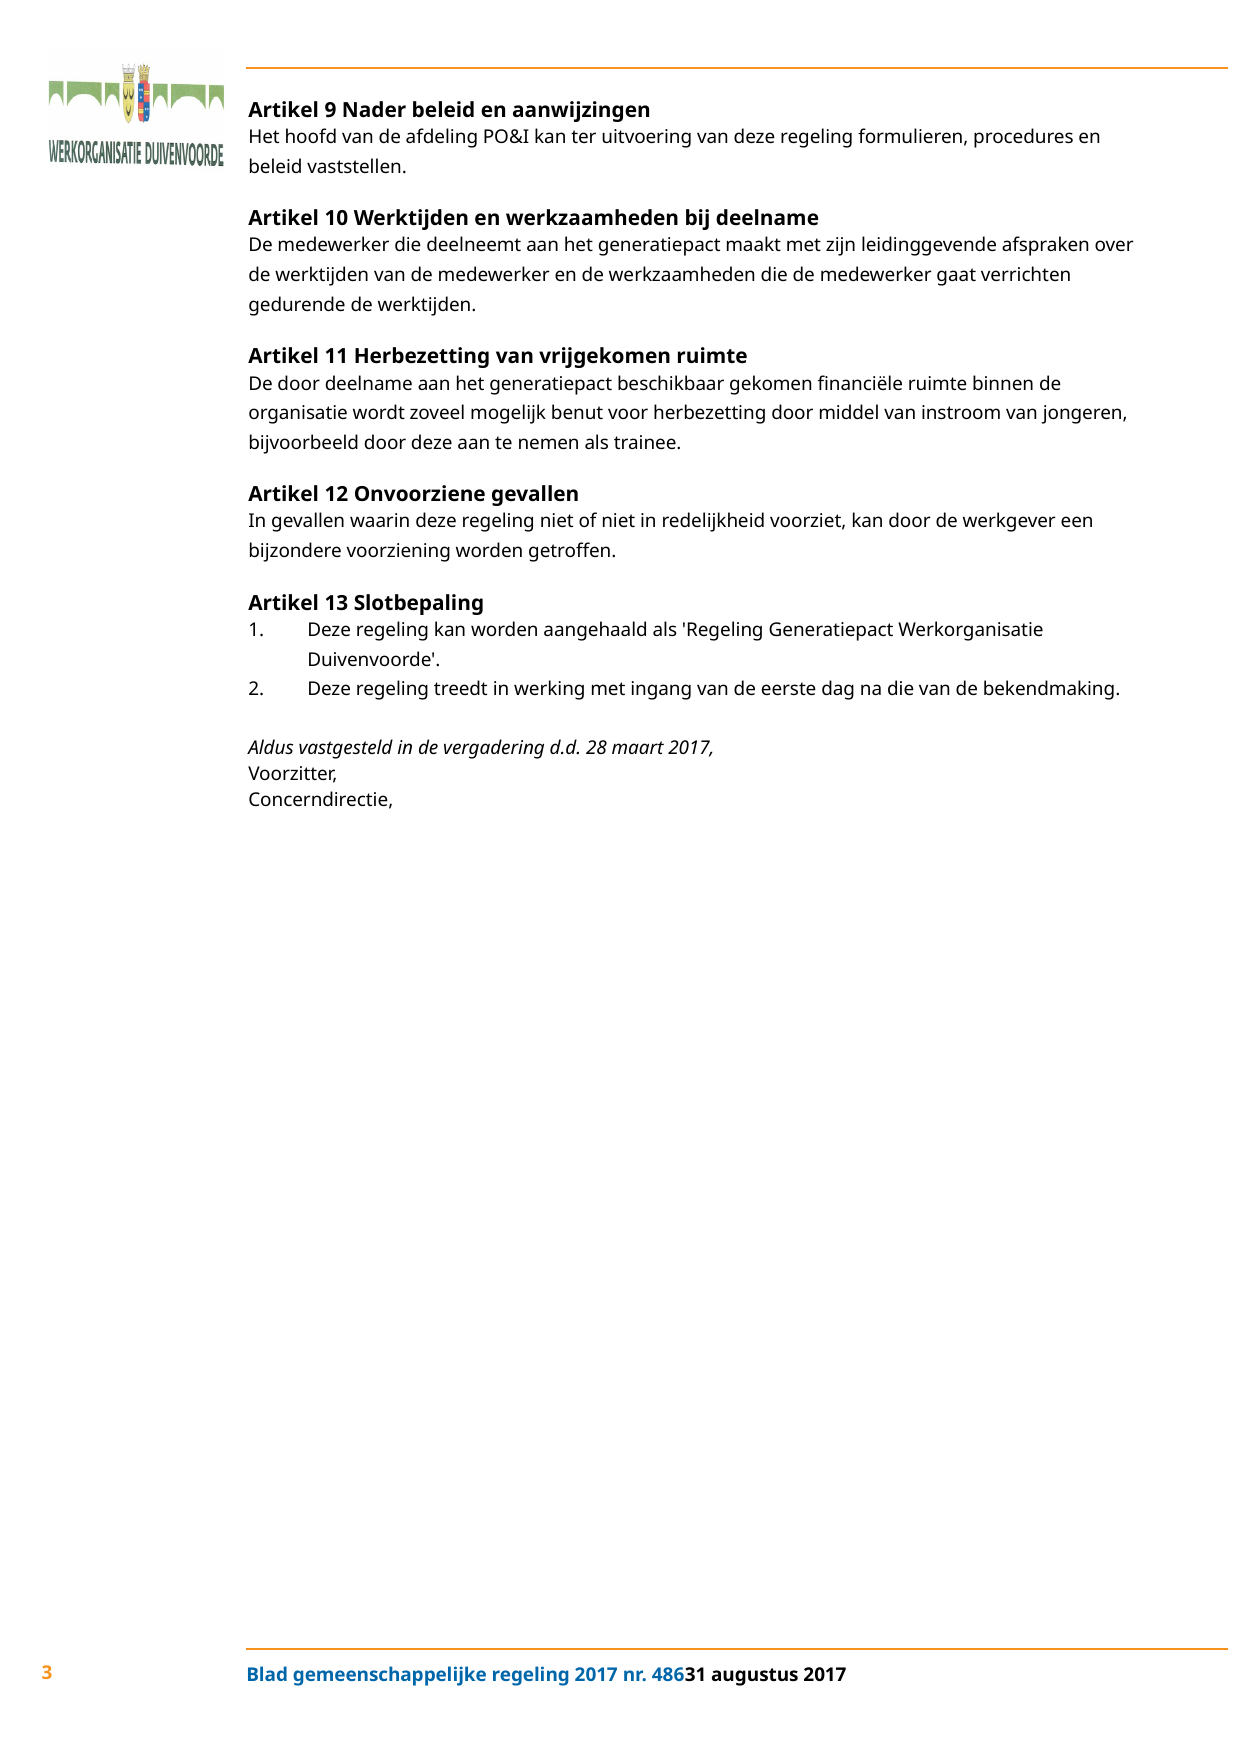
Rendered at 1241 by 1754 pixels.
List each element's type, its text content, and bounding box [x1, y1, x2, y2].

text Artikel 11 Herbezetting van vrijgekomen ruimte [248, 341, 1152, 370]
text Artikel 13 Slotbepaling [248, 588, 1152, 616]
list Deze regeling treedt in werking met ingang van de eerste dag na die van de bekendmaking. [248, 675, 1152, 701]
picture [41, 47, 231, 172]
list Deze regeling kan worden aangehaald als 'Regeling Generatiepact Werkorganisatie Duivenvoorde'. [248, 616, 1152, 671]
text Voorzitter, [248, 760, 1152, 786]
text Aldus vastgesteld in de vergadering d.d. 28 maart 2017, [248, 734, 1152, 760]
text De door deelname aan het generatiepact beschikbaar gekomen financiële ruimte binnen de organisatie wordt zoveel mogelijk benut voor herbezetting door middel van instroom van jongeren, bijvoorbeeld door deze aan te nemen als trainee. [248, 370, 1152, 454]
text Het hoofd van de afdeling PO&I kan ter uitvoering van deze regeling formulieren, procedures en beleid vaststellen. [248, 123, 1152, 178]
text Artikel 9 Nader beleid en aanwijzingen [248, 95, 1152, 123]
text bijzondere voorziening worden getroffen. [248, 537, 1152, 563]
text De medewerker die deelneemt aan het generatiepact maakt met zijn leidinggevende afspraken over de werktijden van de medewerker en de werkzaamheden die de medewerker gaat verrichten gedurende de werktijden. [248, 232, 1152, 317]
text Concerndirectie, [248, 786, 1152, 812]
text Artikel 12 Onvoorziene gevallen [248, 479, 1152, 508]
text In gevallen waarin deze regeling niet of niet in redelijkheid voorziet, kan door de werkgever een [248, 508, 1152, 533]
text Artikel 10 Werktijden en werkzaamheden bij deelname [248, 203, 1152, 232]
